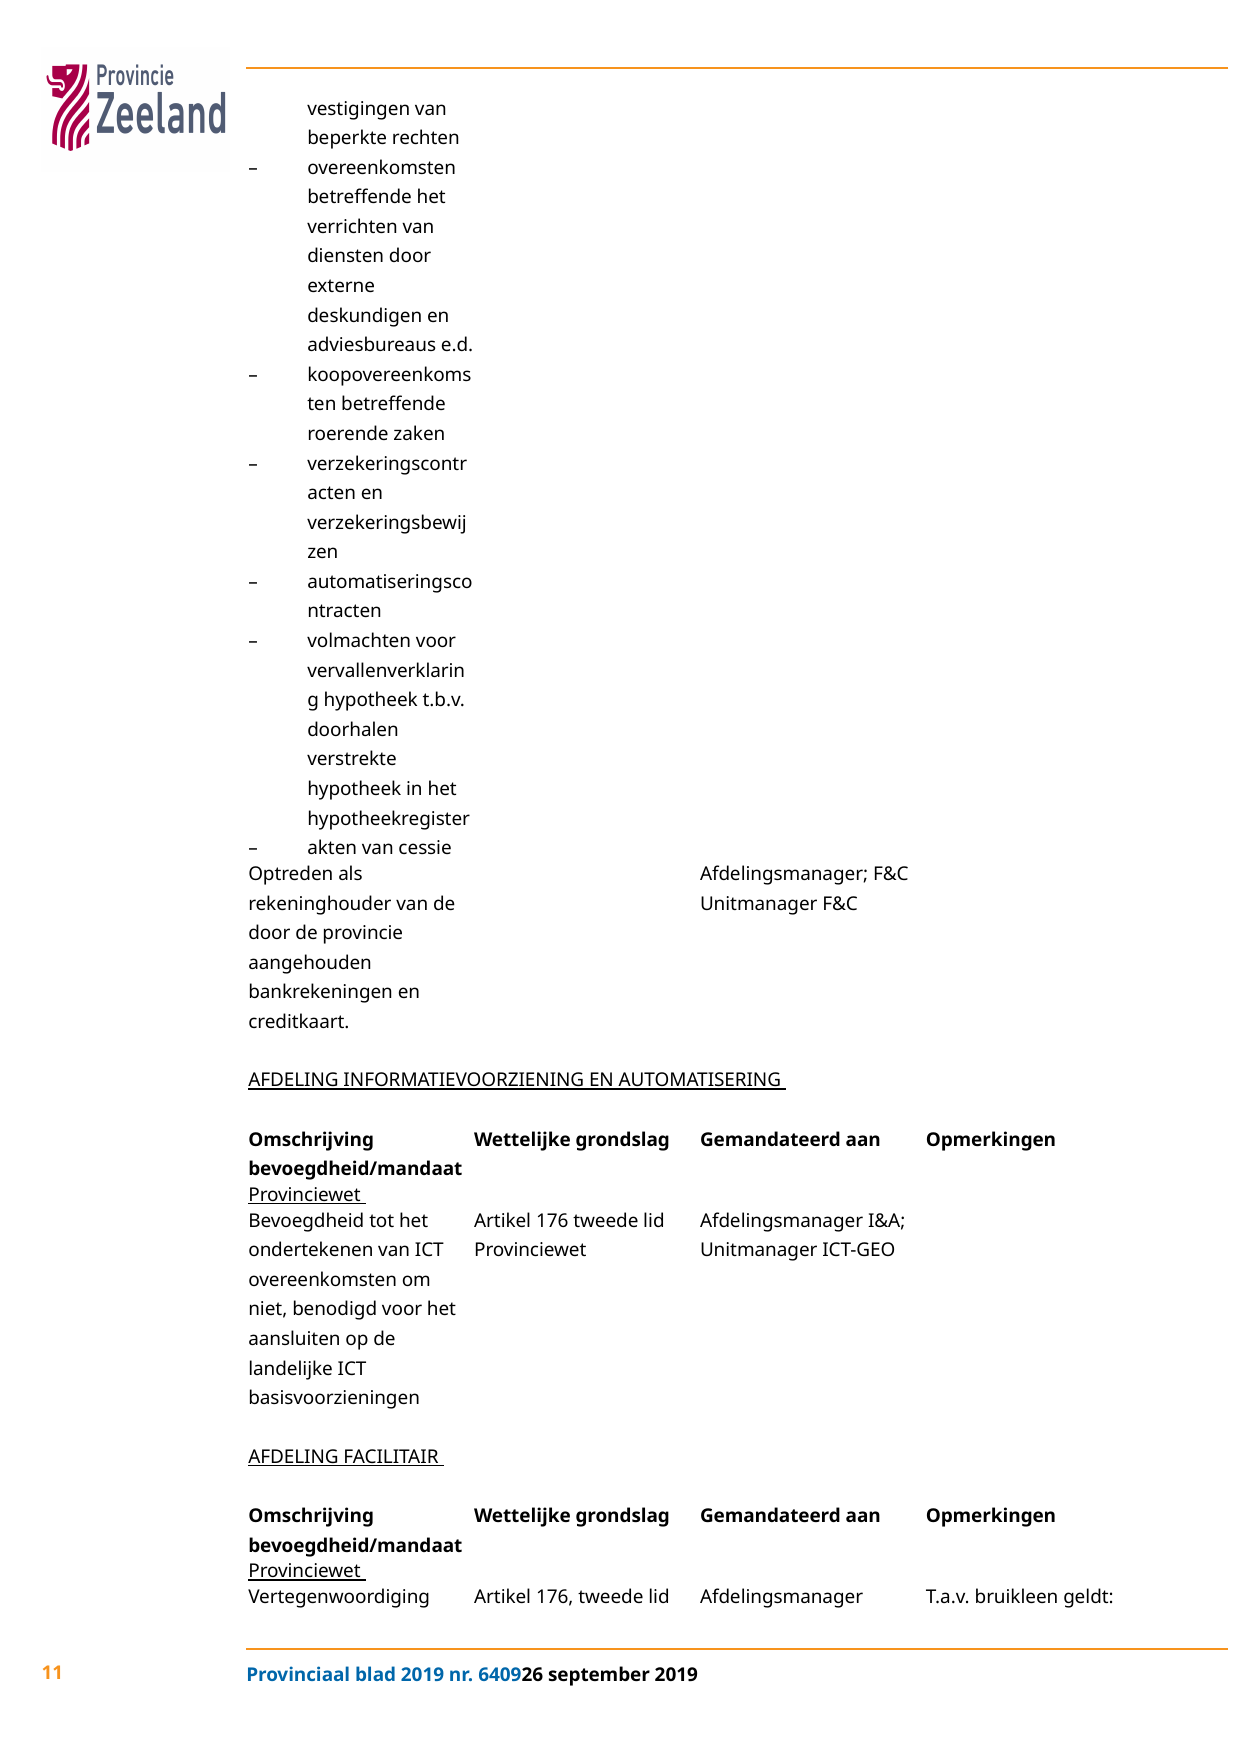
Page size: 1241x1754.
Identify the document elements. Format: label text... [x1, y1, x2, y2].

table_cell [474, 860, 700, 1034]
table_cell [926, 1207, 1152, 1410]
table_cell [926, 1181, 1152, 1207]
table_cell Vertegenwoordiging [248, 1583, 474, 1609]
table_cell Artikel 176 tweede lid Provinciewet [474, 1207, 700, 1410]
table_cell Afdelingsmanager I&A; Unitmanager ICT-GEO [700, 1207, 926, 1410]
table_cell [926, 95, 1152, 860]
table_cell [474, 1181, 700, 1207]
table_header Omschrijving bevoegdheid/mandaat [248, 1502, 474, 1557]
table_cell Afdelingsmanager [700, 1583, 926, 1609]
table_header Omschrijving bevoegdheid/mandaat [248, 1126, 474, 1181]
table_cell Provinciewet [248, 1558, 474, 1583]
table_cell Optreden als rekeninghouder van de door de provincie aangehouden bankrekeningen en creditkaart. [248, 860, 474, 1034]
table_header Gemandateerd aan [700, 1126, 926, 1181]
table_cell [926, 860, 1152, 1034]
text AFDELING INFORMATIEVOORZIENING EN AUTOMATISERING [248, 1067, 1152, 1092]
table_cell [926, 1558, 1152, 1583]
table_cell T.a.v. bruikleen geldt: [926, 1583, 1152, 1609]
picture [41, 47, 231, 172]
table_cell vestigingen van beperkte rechten overeenkomsten betreffende het verrichten van diensten door externe deskundigen en adviesbureaus e.d. koopovereenkomsten betreffende roerende zaken verzekeringscontracten en verzekeringsbewijzen automatiseringscontracten volmachten voor vervallenverklaring hypotheek t.b.v. doorhalen verstrekte hypotheek in het hypotheekregister akten van cessie [248, 95, 474, 860]
table_cell [700, 1181, 926, 1207]
table_header Opmerkingen [926, 1502, 1152, 1557]
table_cell Provinciewet [248, 1181, 474, 1207]
table_cell Artikel 176, tweede lid [474, 1583, 700, 1609]
table_header Wettelijke grondslag [474, 1126, 700, 1181]
table_header Gemandateerd aan [700, 1502, 926, 1557]
table_header Wettelijke grondslag [474, 1502, 700, 1557]
table_cell [474, 95, 700, 860]
table_cell Bevoegdheid tot het ondertekenen van ICT overeenkomsten om niet, benodigd voor het aansluiten op de landelijke ICT basisvoorzieningen [248, 1207, 474, 1410]
table_cell [700, 95, 926, 860]
table_cell Afdelingsmanager; F&C Unitmanager F&C [700, 860, 926, 1034]
table_cell [474, 1558, 700, 1583]
text AFDELING FACILITAIR [248, 1443, 1152, 1469]
table_cell [700, 1558, 926, 1583]
table_header Opmerkingen [926, 1126, 1152, 1181]
